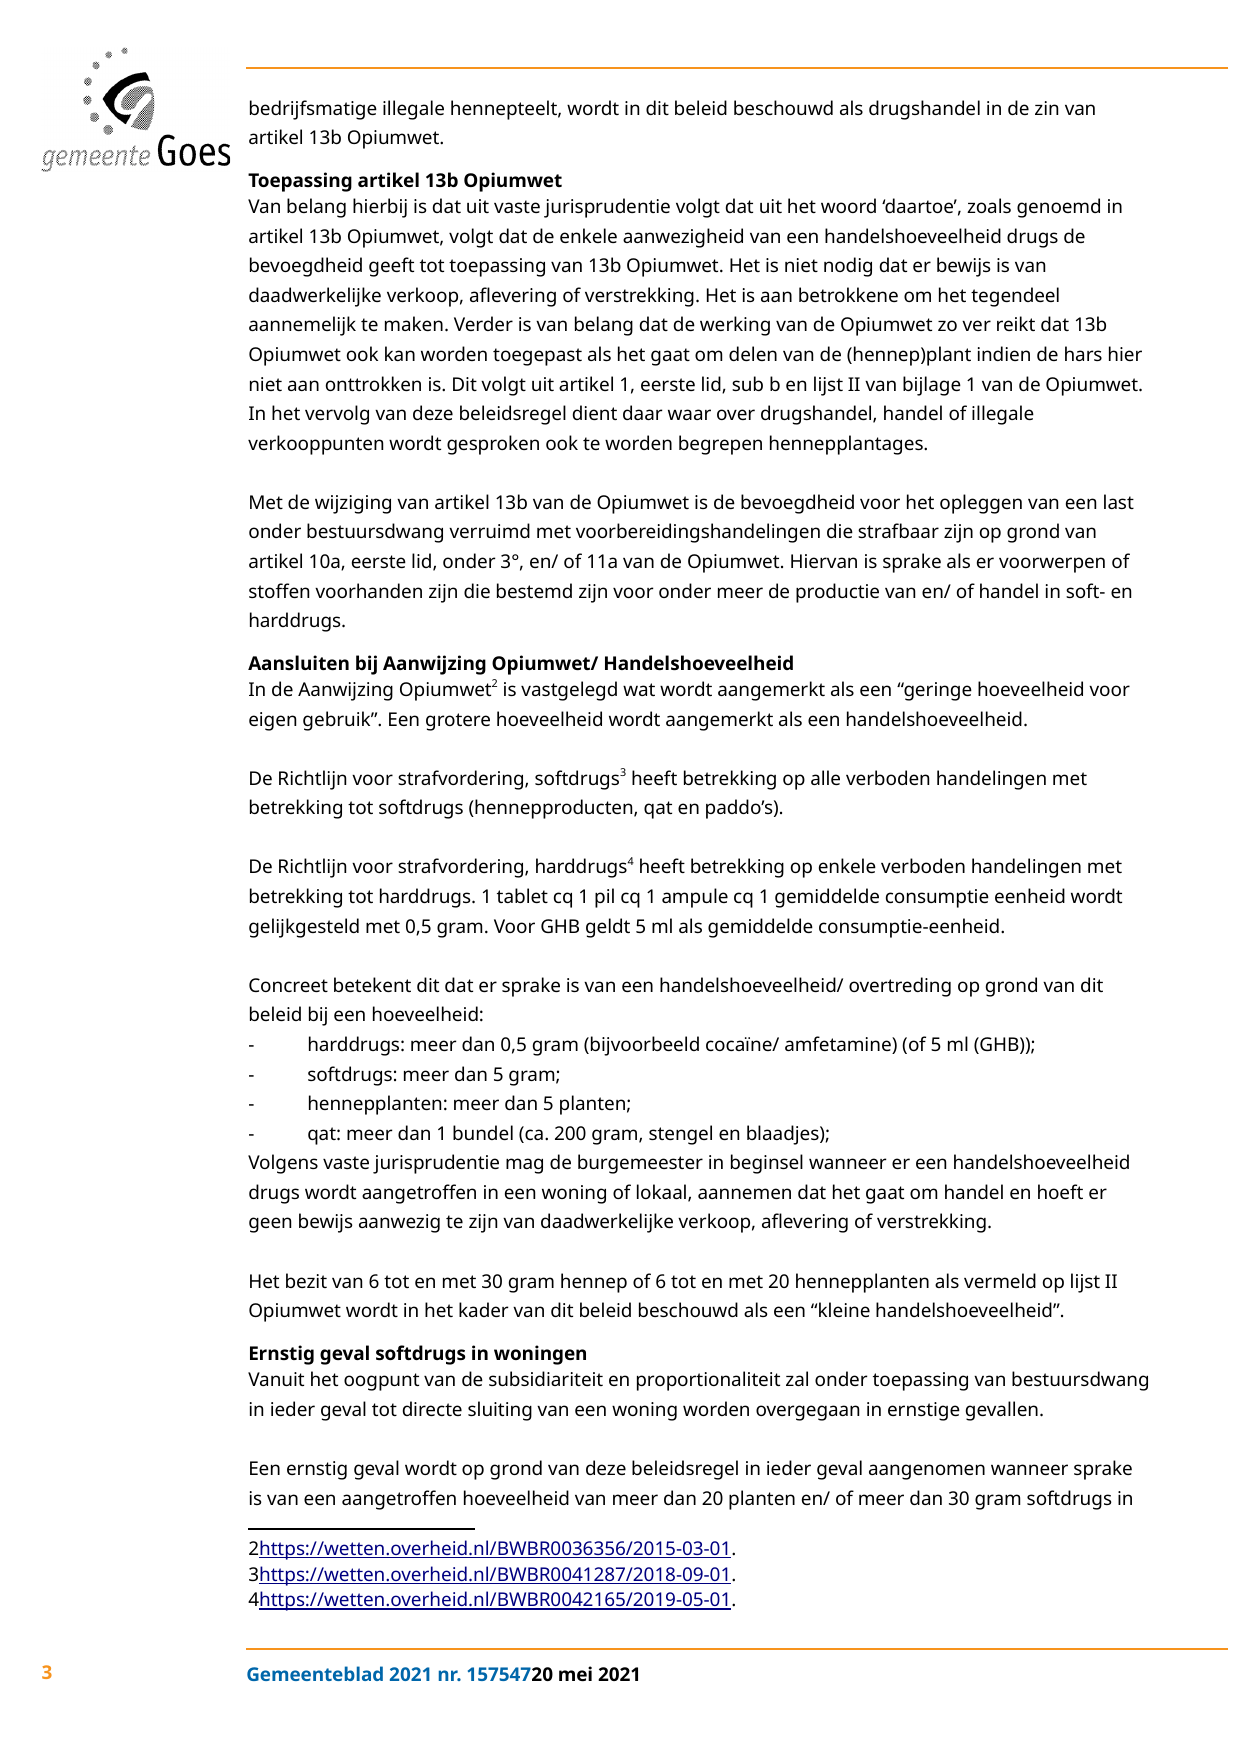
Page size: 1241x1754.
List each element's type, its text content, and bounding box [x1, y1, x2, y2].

text https://wetten.overheid.nl/BWBR0041287/2018-09-01. [248, 1561, 1152, 1586]
picture [41, 47, 231, 172]
text Toepassing artikel 13b Opiumwet [248, 167, 1152, 193]
text Concreet betekent dit dat er sprake is van een handelshoeveelheid/ overtreding op grond van dit beleid bij een hoeveelheid: [248, 972, 1152, 1027]
text Van belang hierbij is dat uit vaste jurisprudentie volgt dat uit het woord ‘daartoe’, zoals genoemd in artikel 13b Opiumwet, volgt dat de enkele aanwezigheid van een handelshoeveelheid drugs de bevoegdheid geeft tot toepassing van 13b Opiumwet. Het is niet nodig dat er bewijs is van daadwerkelijke verkoop, aflevering of verstrekking. Het is aan betrokkene om het tegendeel aannemelijk te maken. Verder is van belang dat de werking van de Opiumwet zo ver reikt dat 13b Opiumwet ook kan worden toegepast als het gaat om delen van de (hennep)plant indien de hars hier niet aan onttrokken is. Dit volgt uit artikel 1, eerste lid, sub b en lijst II van bijlage 1 van de Opiumwet. In het vervolg van deze beleidsregel dient daar waar over drugshandel, handel of illegale verkooppunten wordt gesproken ook te worden begrepen hennepplantages. [248, 193, 1152, 456]
list harddrugs: meer dan 0,5 gram (bijvoorbeeld cocaïne/ amfetamine) (of 5 ml (GHB)); [248, 1031, 1152, 1057]
text https://wetten.overheid.nl/BWBR0036356/2015-03-01. [248, 1535, 1152, 1561]
text https://wetten.overheid.nl/BWBR0042165/2019-05-01. [248, 1586, 1152, 1612]
text Volgens vaste jurisprudentie mag de burgemeester in beginsel wanneer er een handelshoeveelheid drugs wordt aangetroffen in een woning of lokaal, aannemen dat het gaat om handel en hoeft er geen bewijs aanwezig te zijn van daadwerkelijke verkoop, aflevering of verstrekking. [248, 1149, 1152, 1234]
text Met de wijziging van artikel 13b van de Opiumwet is de bevoegdheid voor het opleggen van een last onder bestuursdwang verruimd met voorbereidingshandelingen die strafbaar zijn op grond van artikel 10a, eerste lid, onder 3°, en/ of 11a van de Opiumwet. Hiervan is sprake als er voorwerpen of stoffen voorhanden zijn die bestemd zijn voor onder meer de productie van en/ of handel in soft- en harddrugs. [248, 489, 1152, 633]
text De Richtlijn voor strafvordering, harddrugs heeft betrekking op enkele verboden handelingen met betrekking tot harddrugs. 1 tablet cq 1 pil cq 1 ampule cq 1 gemiddelde consumptie eenheid wordt gelijkgesteld met 0,5 gram. Voor GHB geldt 5 ml als gemiddelde consumptie-eenheid. [248, 854, 1152, 939]
text Aansluiten bij Aanwijzing Opiumwet/ Handelshoeveelheid [248, 651, 1152, 676]
text De Richtlijn voor strafvordering, softdrugs heeft betrekking op alle verboden handelingen met betrekking tot softdrugs (hennepproducten, qat en paddo’s). [248, 765, 1152, 820]
list hennepplanten: meer dan 5 planten; [248, 1090, 1152, 1116]
list softdrugs: meer dan 5 gram; [248, 1061, 1152, 1087]
text Ernstig geval softdrugs in woningen [248, 1341, 1152, 1366]
text Het bezit van 6 tot en met 30 gram hennep of 6 tot en met 20 hennepplanten als vermeld op lijst II Opiumwet wordt in het kader van dit beleid beschouwd als een “kleine handelshoeveelheid”. [248, 1268, 1152, 1323]
text Een ernstig geval wordt op grond van deze beleidsregel in ieder geval aangenomen wanneer sprake is van een aangetroffen hoeveelheid van meer dan 20 planten en/ of meer dan 30 gram softdrugs in [248, 1455, 1152, 1510]
list qat: meer dan 1 bundel (ca. 200 gram, stengel en blaadjes); [248, 1120, 1152, 1146]
text In de Aanwijzing Opiumwet is vastgelegd wat wordt aangemerkt als een “geringe hoeveelheid voor eigen gebruik”. Een grotere hoeveelheid wordt aangemerkt als een handelshoeveelheid. [248, 676, 1152, 732]
text Vanuit het oogpunt van de subsidiariteit en proportionaliteit zal onder toepassing van bestuursdwang in ieder geval tot directe sluiting van een woning worden overgegaan in ernstige gevallen. [248, 1366, 1152, 1422]
text bedrijfsmatige illegale hennepteelt, wordt in dit beleid beschouwd als drugshandel in de zin van artikel 13b Opiumwet. [248, 95, 1152, 150]
